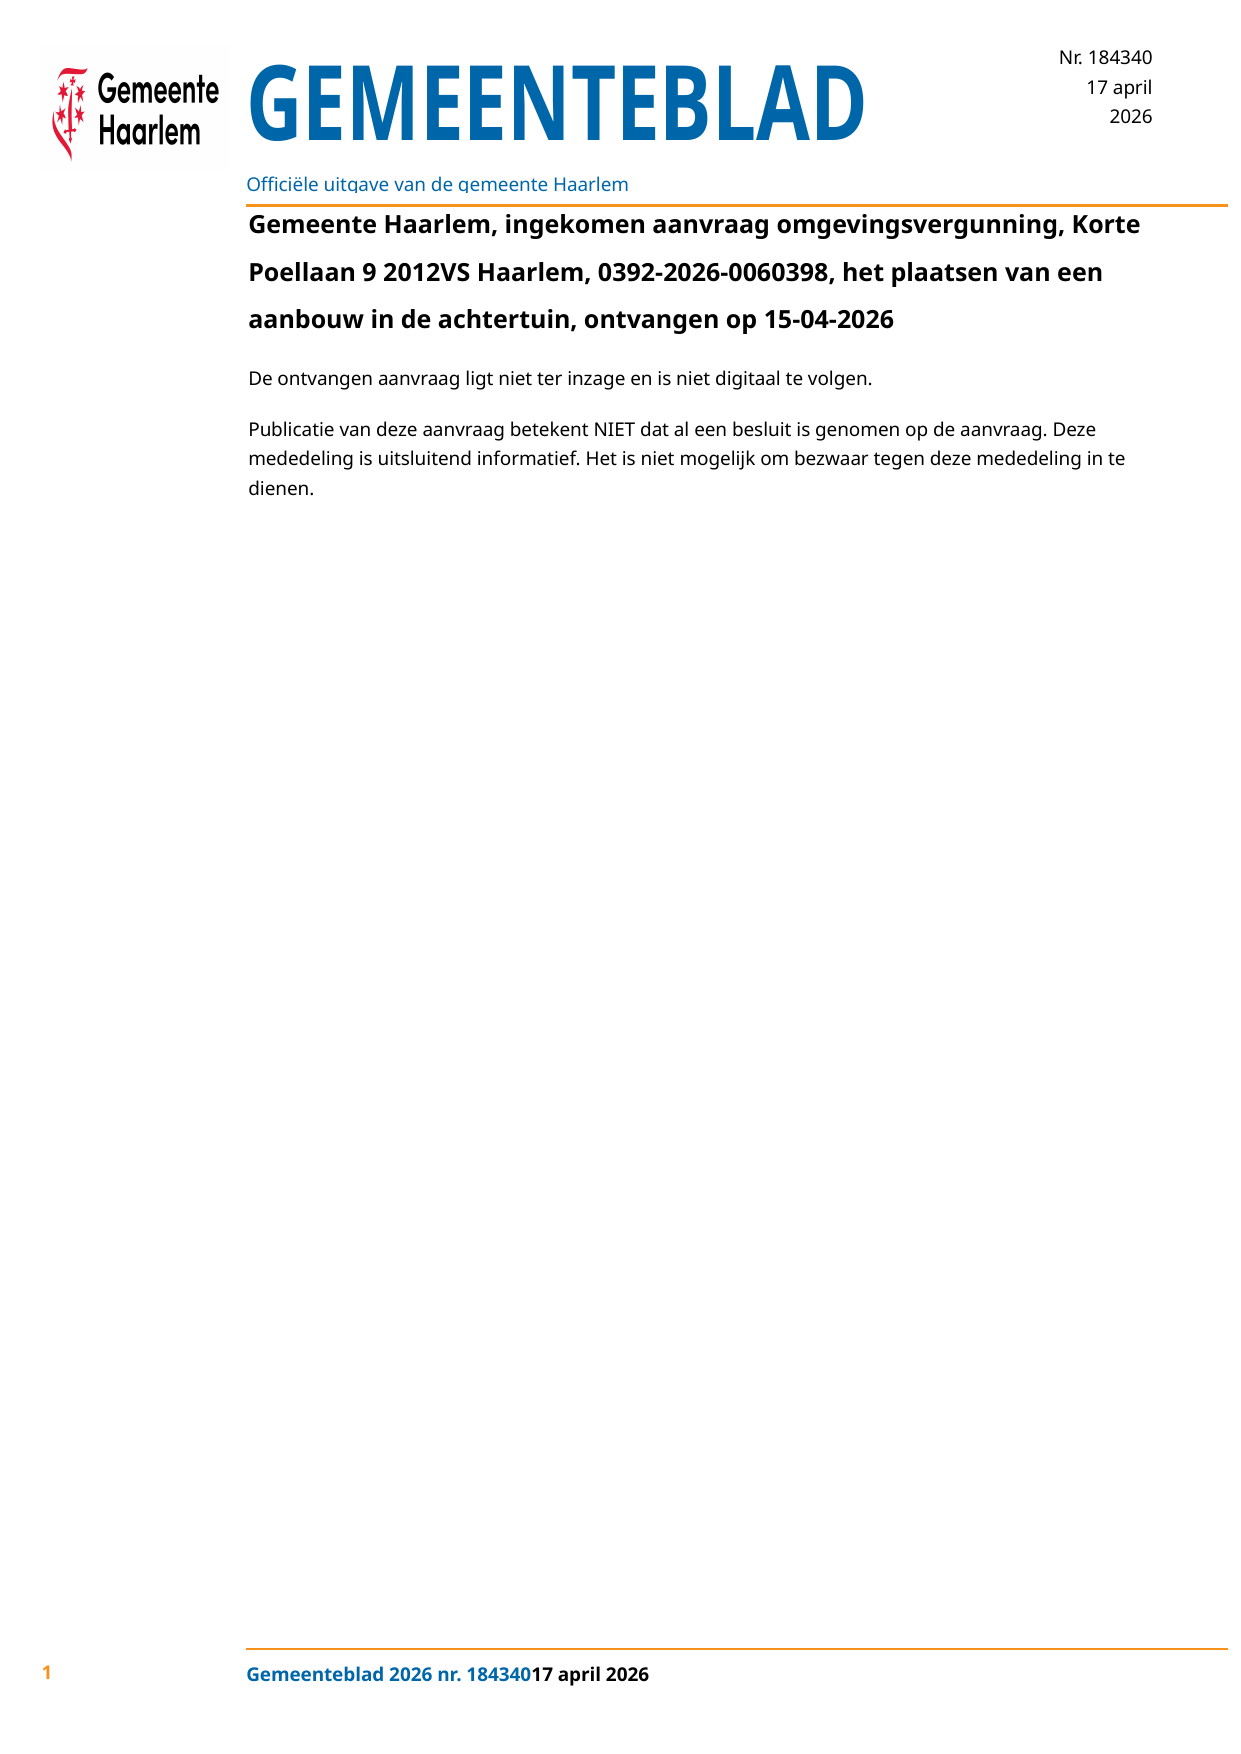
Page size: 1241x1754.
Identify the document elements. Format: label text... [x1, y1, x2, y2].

text Gemeente Haarlem, ingekomen aanvraag omgevingsvergunning, Korte Poellaan 9 2012VS Haarlem, 0392-2026-0060398, het plaatsen van een aanbouw in de achtertuin, ontvangen op 15-04-2026 [248, 207, 1152, 336]
text Publicatie van deze aanvraag betekent NIET dat al een besluit is genomen op de aanvraag. Deze mededeling is uitsluitend informatief. Het is niet mogelijk om bezwaar tegen deze mededeling in te dienen. [248, 416, 1152, 501]
text De ontvangen aanvraag ligt niet ter inzage en is niet digitaal te volgen. [248, 366, 1152, 391]
picture [41, 47, 231, 172]
